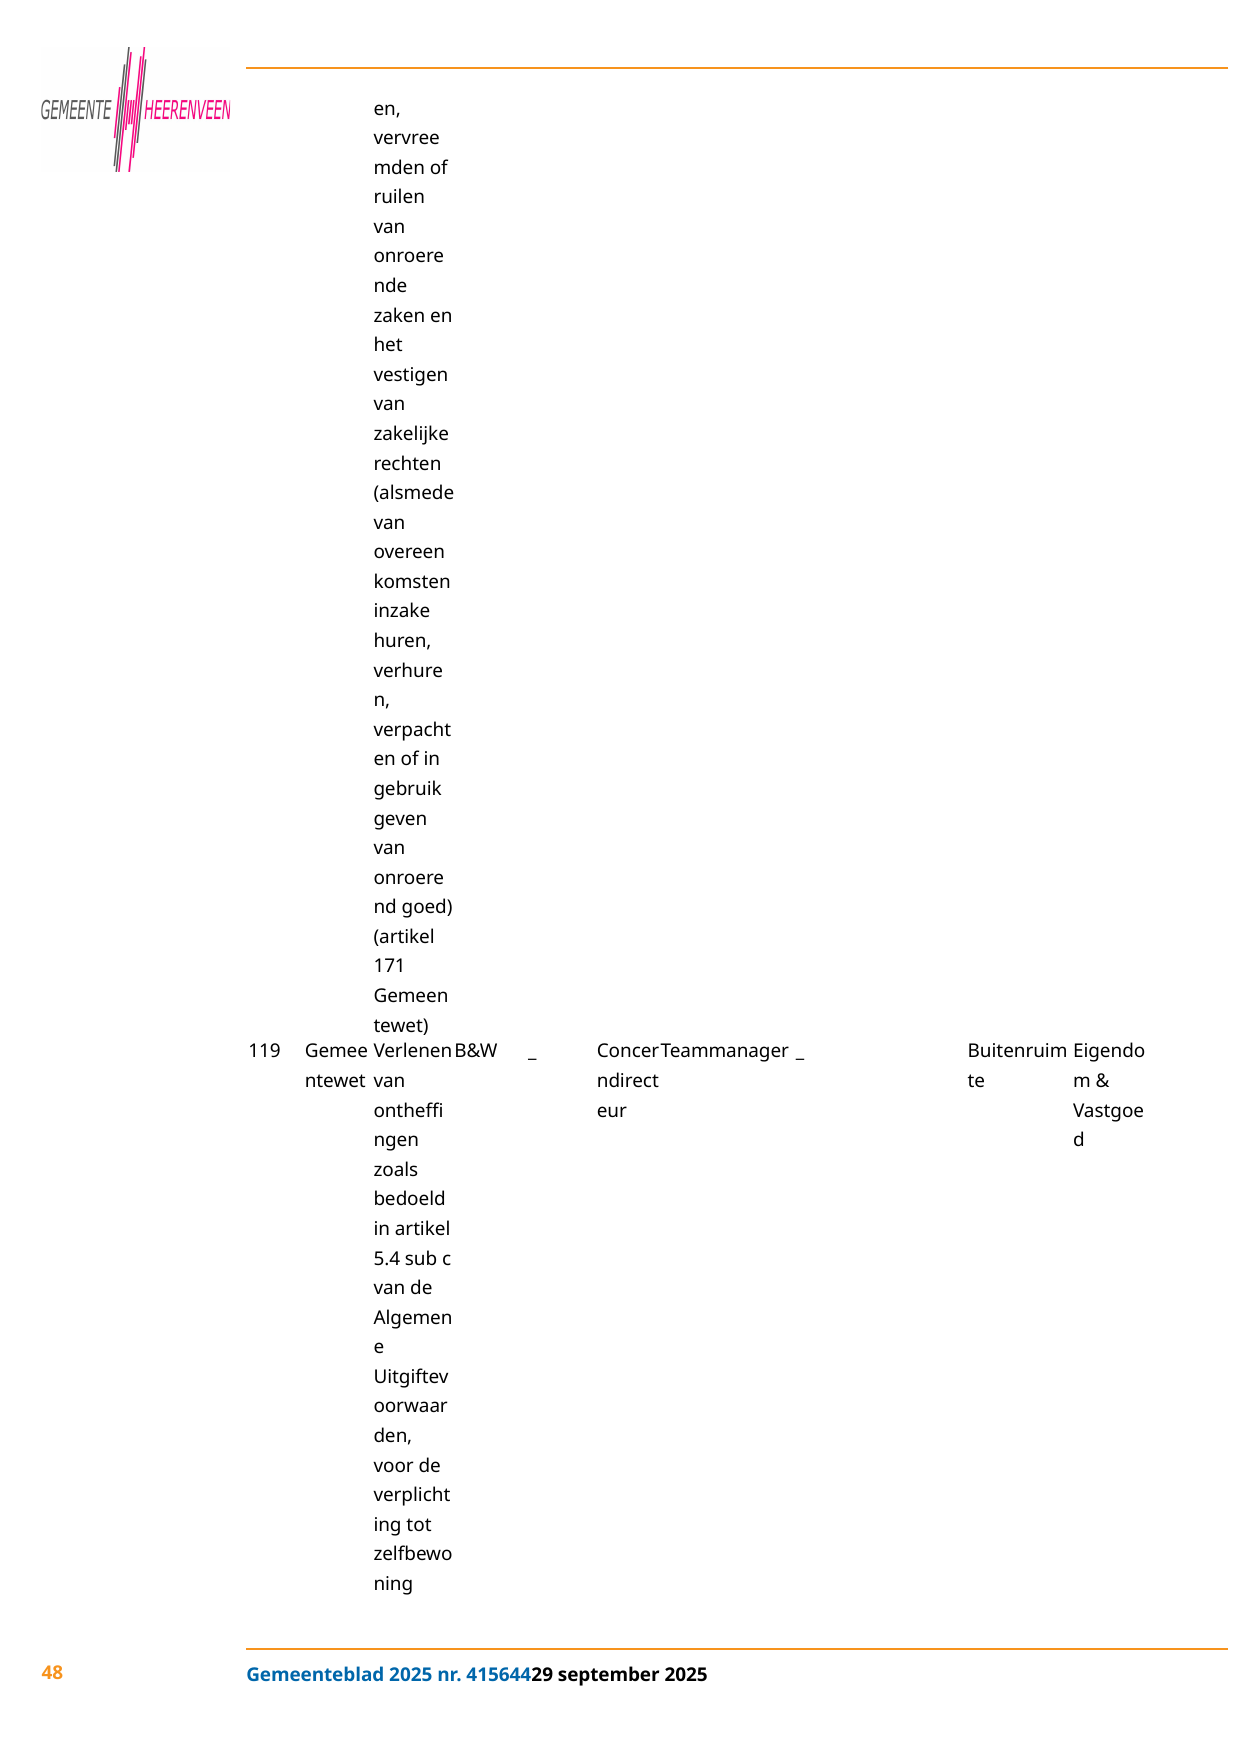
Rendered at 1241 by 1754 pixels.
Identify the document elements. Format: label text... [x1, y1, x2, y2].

table_cell Eigendom & Vastgoed [1073, 1038, 1152, 1596]
table_cell [248, 95, 304, 1038]
table_cell [660, 95, 796, 1038]
table_cell Buitenruimte [968, 1038, 1073, 1596]
table_cell [454, 95, 528, 1038]
table_cell [968, 95, 1073, 1038]
table_cell en, vervreemden of ruilen van onroerende zaken en het vestigen van zakelijke rechten (alsmede van overeenkomsten inzake huren, verhuren, verpachten of in gebruik geven van onroerend goed) (artikel 171 Gemeentewet) [373, 95, 454, 1038]
table_cell [305, 95, 373, 1038]
table_cell Concerndirecteur [597, 1038, 660, 1596]
table_cell Gemeentewet [305, 1038, 373, 1596]
table_cell [1073, 95, 1152, 1038]
table_cell [796, 95, 967, 1038]
table_cell [597, 95, 660, 1038]
table_cell Teammanager [660, 1038, 796, 1596]
table_cell 119 [248, 1038, 304, 1596]
table_cell Verlenen van ontheffingen zoals bedoeld in artikel 5.4 sub c van de Algemene Uitgiftevoorwaarden, voor de verplichting tot zelfbewoning [373, 1038, 454, 1596]
table_cell _ [796, 1038, 967, 1596]
table_cell B&W [454, 1038, 528, 1596]
picture [41, 47, 231, 172]
table_cell [528, 95, 597, 1038]
table_cell _ [528, 1038, 597, 1596]
